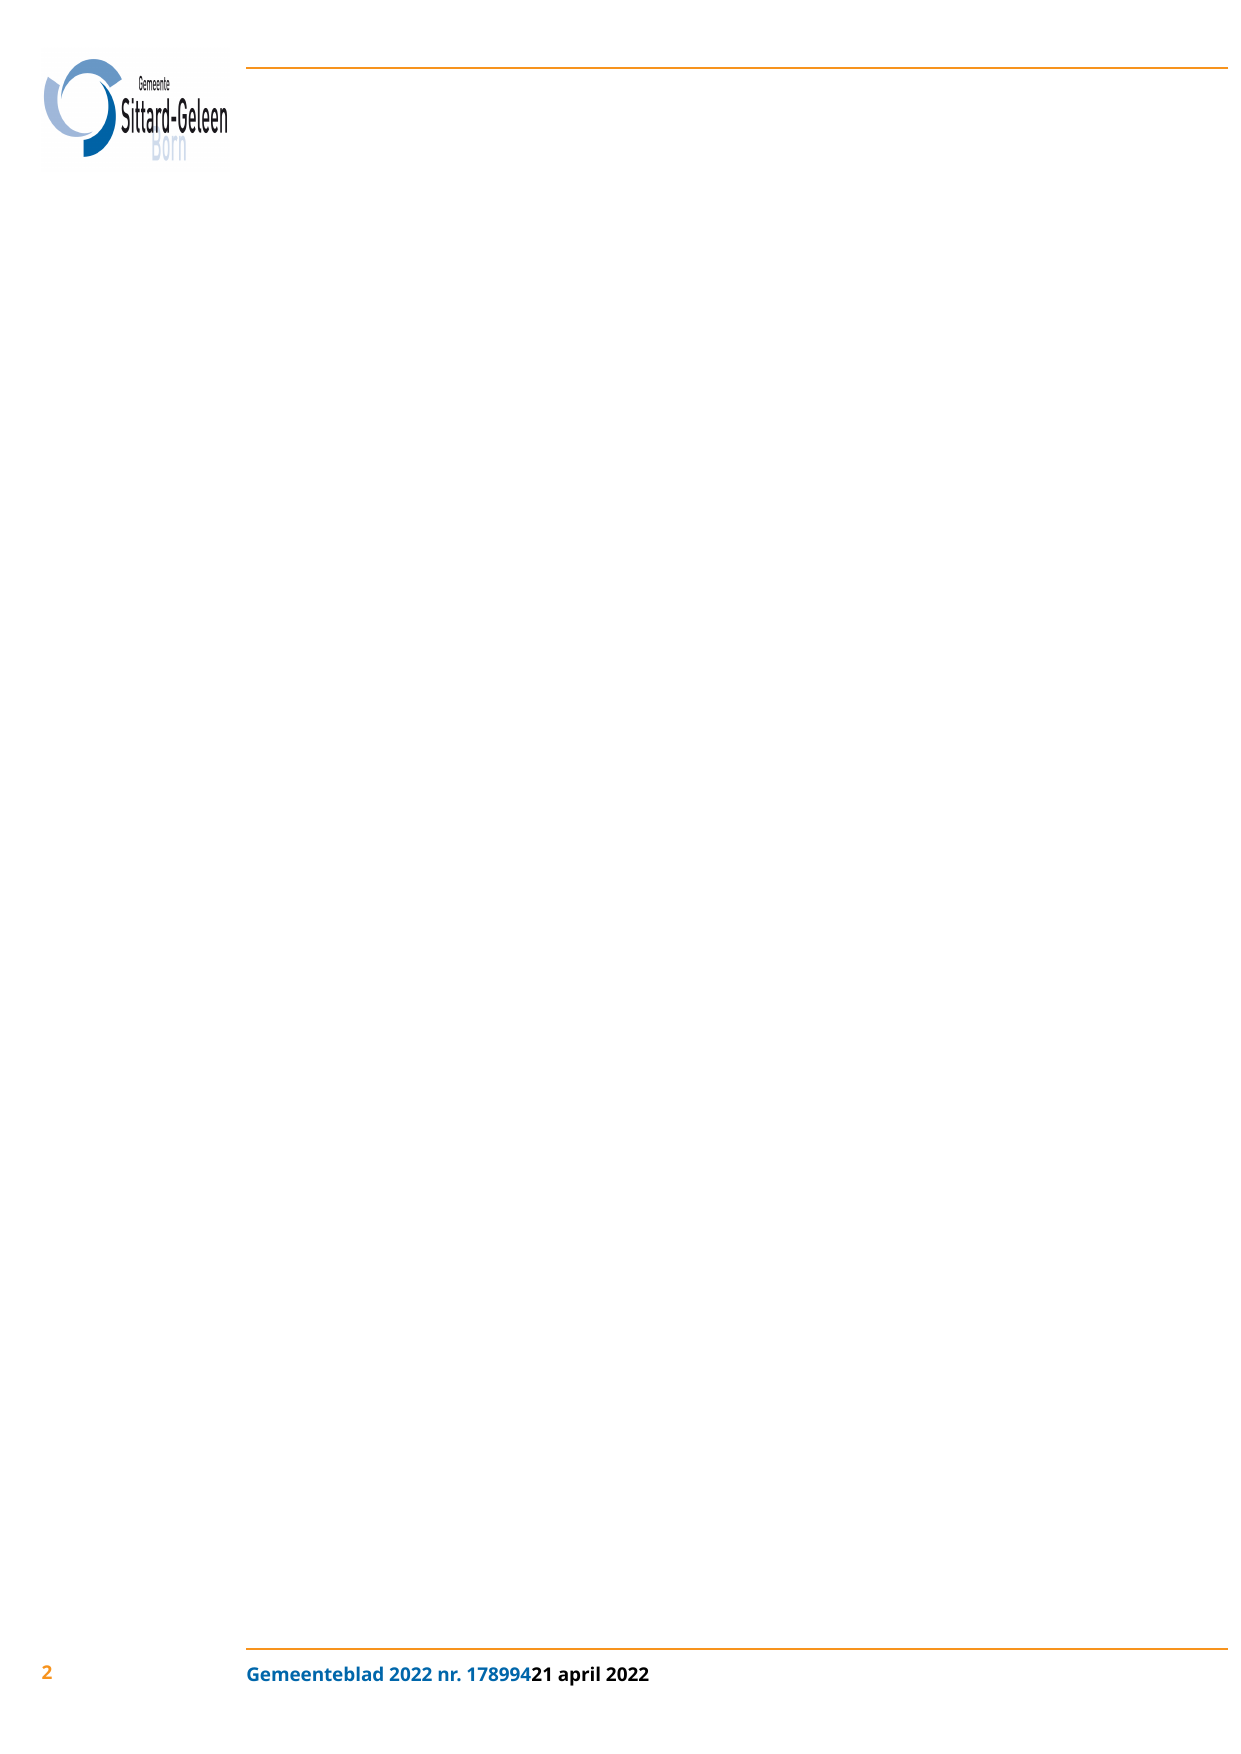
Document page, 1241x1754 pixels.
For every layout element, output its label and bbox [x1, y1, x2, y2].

picture [41, 47, 231, 172]
